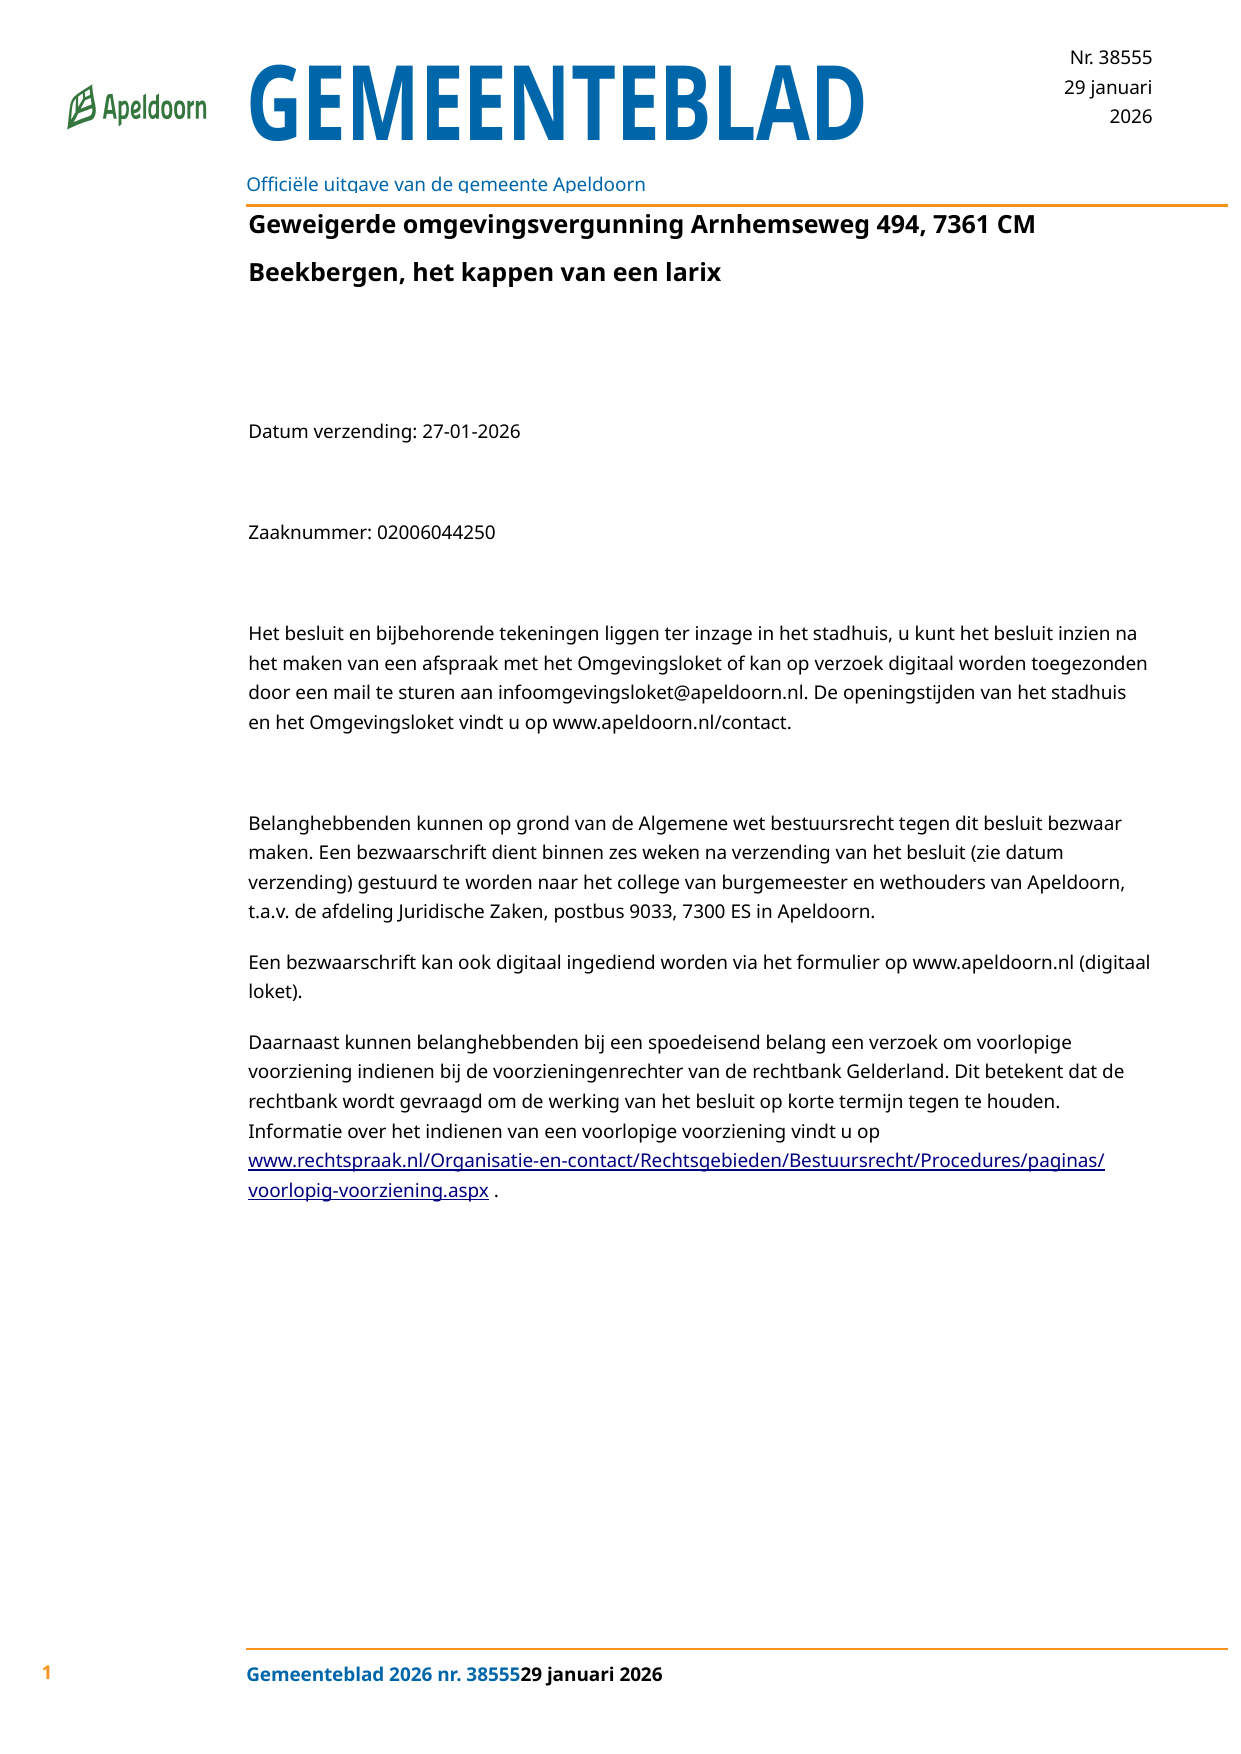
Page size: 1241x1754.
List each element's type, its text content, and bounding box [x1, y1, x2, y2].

text Zaaknummer: 02006044250 [248, 519, 1152, 545]
picture [41, 47, 231, 172]
text Daarnaast kunnen belanghebbenden bij een spoedeisend belang een verzoek om voorlopige voorziening indienen bij de voorzieningenrechter van de rechtbank Gelderland. Dit betekent dat de rechtbank wordt gevraagd om de werking van het besluit op korte termijn tegen te houden. Informatie over het indienen van een voorlopige voorziening vindt u op www.rechtspraak.nl/Organisatie-en-contact/Rechtsgebieden/Bestuursrecht/Procedures/paginas/voorlopig-voorziening.aspx . [248, 1029, 1152, 1203]
text Belanghebbenden kunnen op grond van de Algemene wet bestuursrecht tegen dit besluit bezwaar maken. Een bezwaarschrift dient binnen zes weken na verzending van het besluit (zie datum verzending) gestuurd te worden naar het college van burgemeester en wethouders van Apeldoorn, t.a.v. de afdeling Juridische Zaken, postbus 9033, 7300 ES in Apeldoorn. [248, 810, 1152, 924]
text Datum verzending: 27-01-2026 [248, 419, 1152, 444]
text Een bezwaarschrift kan ook digitaal ingediend worden via het formulier op www.apeldoorn.nl (digitaal loket). [248, 949, 1152, 1004]
text Geweigerde omgevingsvergunning Arnhemseweg 494, 7361 CM Beekbergen, het kappen van een larix [248, 207, 1152, 288]
text Het besluit en bijbehorende tekeningen liggen ter inzage in het stadhuis, u kunt het besluit inzien na het maken van een afspraak met het Omgevingsloket of kan op verzoek digitaal worden toegezonden door een mail te sturen aan infoomgevingsloket@apeldoorn.nl. De openingstijden van het stadhuis en het Omgevingsloket vindt u op www.apeldoorn.nl/contact. [248, 620, 1152, 735]
